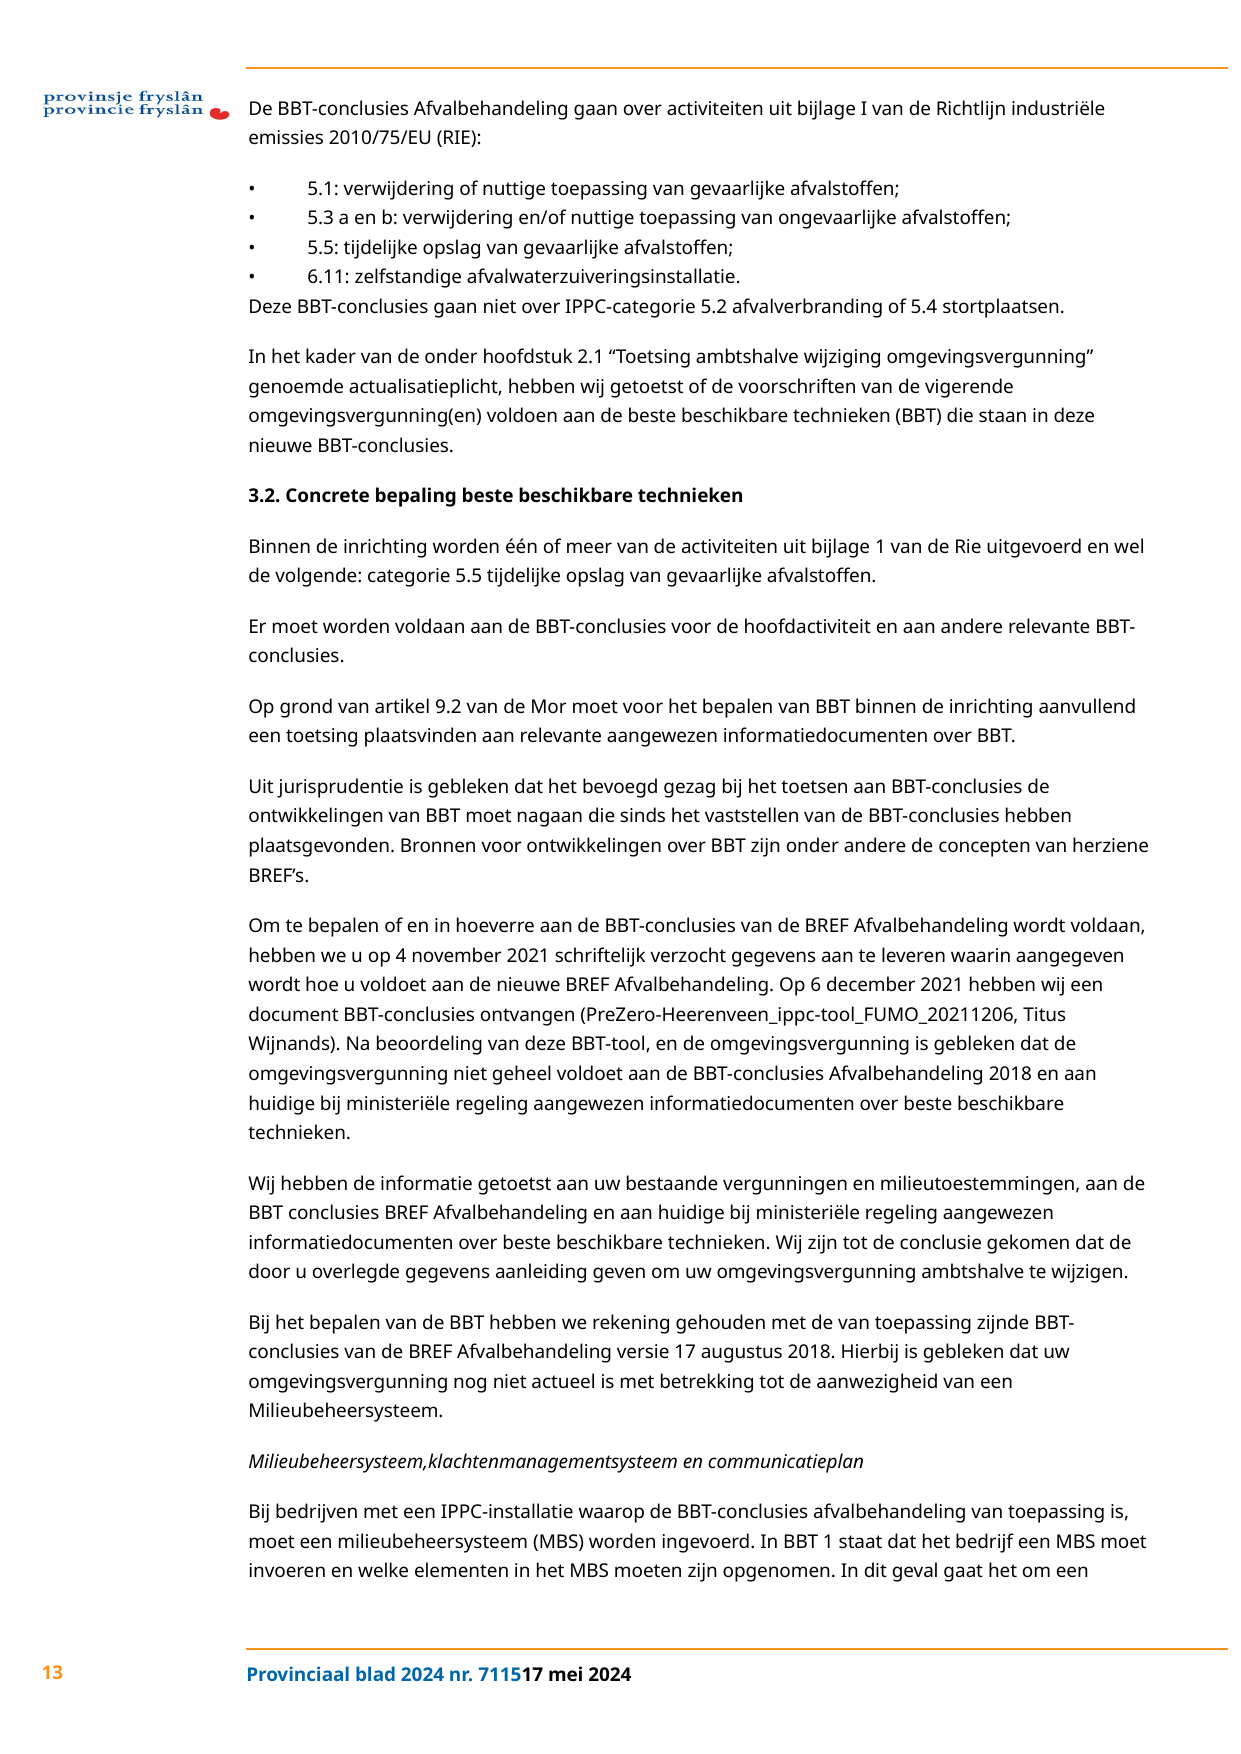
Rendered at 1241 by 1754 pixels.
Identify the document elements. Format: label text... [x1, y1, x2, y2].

list 5.1: verwijdering of nuttige toepassing van gevaarlijke afvalstoffen; [248, 175, 1152, 201]
list 5.5: tijdelijke opslag van gevaarlijke afvalstoffen; [248, 234, 1152, 260]
list 6.11: zelfstandige afvalwaterzuiveringsinstallatie. [248, 263, 1152, 289]
text Op grond van artikel 9.2 van de Mor moet voor het bepalen van BBT binnen de inrichting aanvullend een toetsing plaatsvinden aan relevante aangewezen informatiedocumenten over BBT. [248, 693, 1152, 748]
text Wij hebben de informatie getoetst aan uw bestaande vergunningen en milieutoestemmingen, aan de BBT conclusies BREF Afvalbehandeling en aan huidige bij ministeriële regeling aangewezen informatiedocumenten over beste beschikbare technieken. Wij zijn tot de conclusie gekomen dat de door u overlegde gegevens aanleiding geven om uw omgevingsvergunning ambtshalve te wijzigen. [248, 1170, 1152, 1284]
list 5.3 a en b: verwijdering en/of nuttige toepassing van ongevaarlijke afvalstoffen; [248, 204, 1152, 230]
text Milieubeheersysteem,klachtenmanagementsysteem en communicatieplan [248, 1448, 1152, 1474]
text Uit jurisprudentie is gebleken dat het bevoegd gezag bij het toetsen aan BBT-conclusies de ontwikkelingen van BBT moet nagaan die sinds het vaststellen van de BBT-conclusies hebben plaatsgevonden. Bronnen voor ontwikkelingen over BBT zijn onder andere de concepten van herziene BREF’s. [248, 773, 1152, 888]
text 3.2. Concrete bepaling beste beschikbare technieken [248, 483, 1152, 508]
text Deze BBT-conclusies gaan niet over IPPC-categorie 5.2 afvalverbranding of 5.4 stortplaatsen. [248, 293, 1152, 319]
picture [41, 47, 231, 172]
text Om te bepalen of en in hoeverre aan de BBT-conclusies van de BREF Afvalbehandeling wordt voldaan, hebben we u op 4 november 2021 schriftelijk verzocht gegevens aan te leveren waarin aangegeven wordt hoe u voldoet aan de nieuwe BREF Afvalbehandeling. Op 6 december 2021 hebben wij een document BBT-conclusies ontvangen (PreZero-Heerenveen_ippc-tool_FUMO_20211206, Titus Wijnands). Na beoordeling van deze BBT-tool, en de omgevingsvergunning is gebleken dat de omgevingsvergunning niet geheel voldoet aan de BBT-conclusies Afvalbehandeling 2018 en aan huidige bij ministeriële regeling aangewezen informatiedocumenten over beste beschikbare technieken. [248, 912, 1152, 1145]
text De BBT-conclusies Afvalbehandeling gaan over activiteiten uit bijlage I van de Richtlijn industriële emissies 2010/75/EU (RIE): [248, 95, 1152, 150]
text Bij het bepalen van de BBT hebben we rekening gehouden met de van toepassing zijnde BBT-conclusies van de BREF Afvalbehandeling versie 17 augustus 2018. Hierbij is gebleken dat uw omgevingsvergunning nog niet actueel is met betrekking tot de aanwezigheid van een Milieubeheersysteem. [248, 1309, 1152, 1423]
text Bij bedrijven met een IPPC-installatie waarop de BBT-conclusies afvalbehandeling van toepassing is, moet een milieubeheersysteem (MBS) worden ingevoerd. In BBT 1 staat dat het bedrijf een MBS moet invoeren en welke elementen in het MBS moeten zijn opgenomen. In dit geval gaat het om een [248, 1498, 1152, 1583]
text Binnen de inrichting worden één of meer van de activiteiten uit bijlage 1 van de Rie uitgevoerd en wel de volgende: categorie 5.5 tijdelijke opslag van gevaarlijke afvalstoffen. [248, 533, 1152, 588]
text Er moet worden voldaan aan de BBT-conclusies voor de hoofdactiviteit en aan andere relevante BBT-conclusies. [248, 613, 1152, 668]
text In het kader van de onder hoofdstuk 2.1 “Toetsing ambtshalve wijziging omgevingsvergunning” genoemde actualisatieplicht, hebben wij getoetst of de voorschriften van de vigerende omgevingsvergunning(en) voldoen aan de beste beschikbare technieken (BBT) die staan in deze nieuwe BBT-conclusies. [248, 343, 1152, 458]
